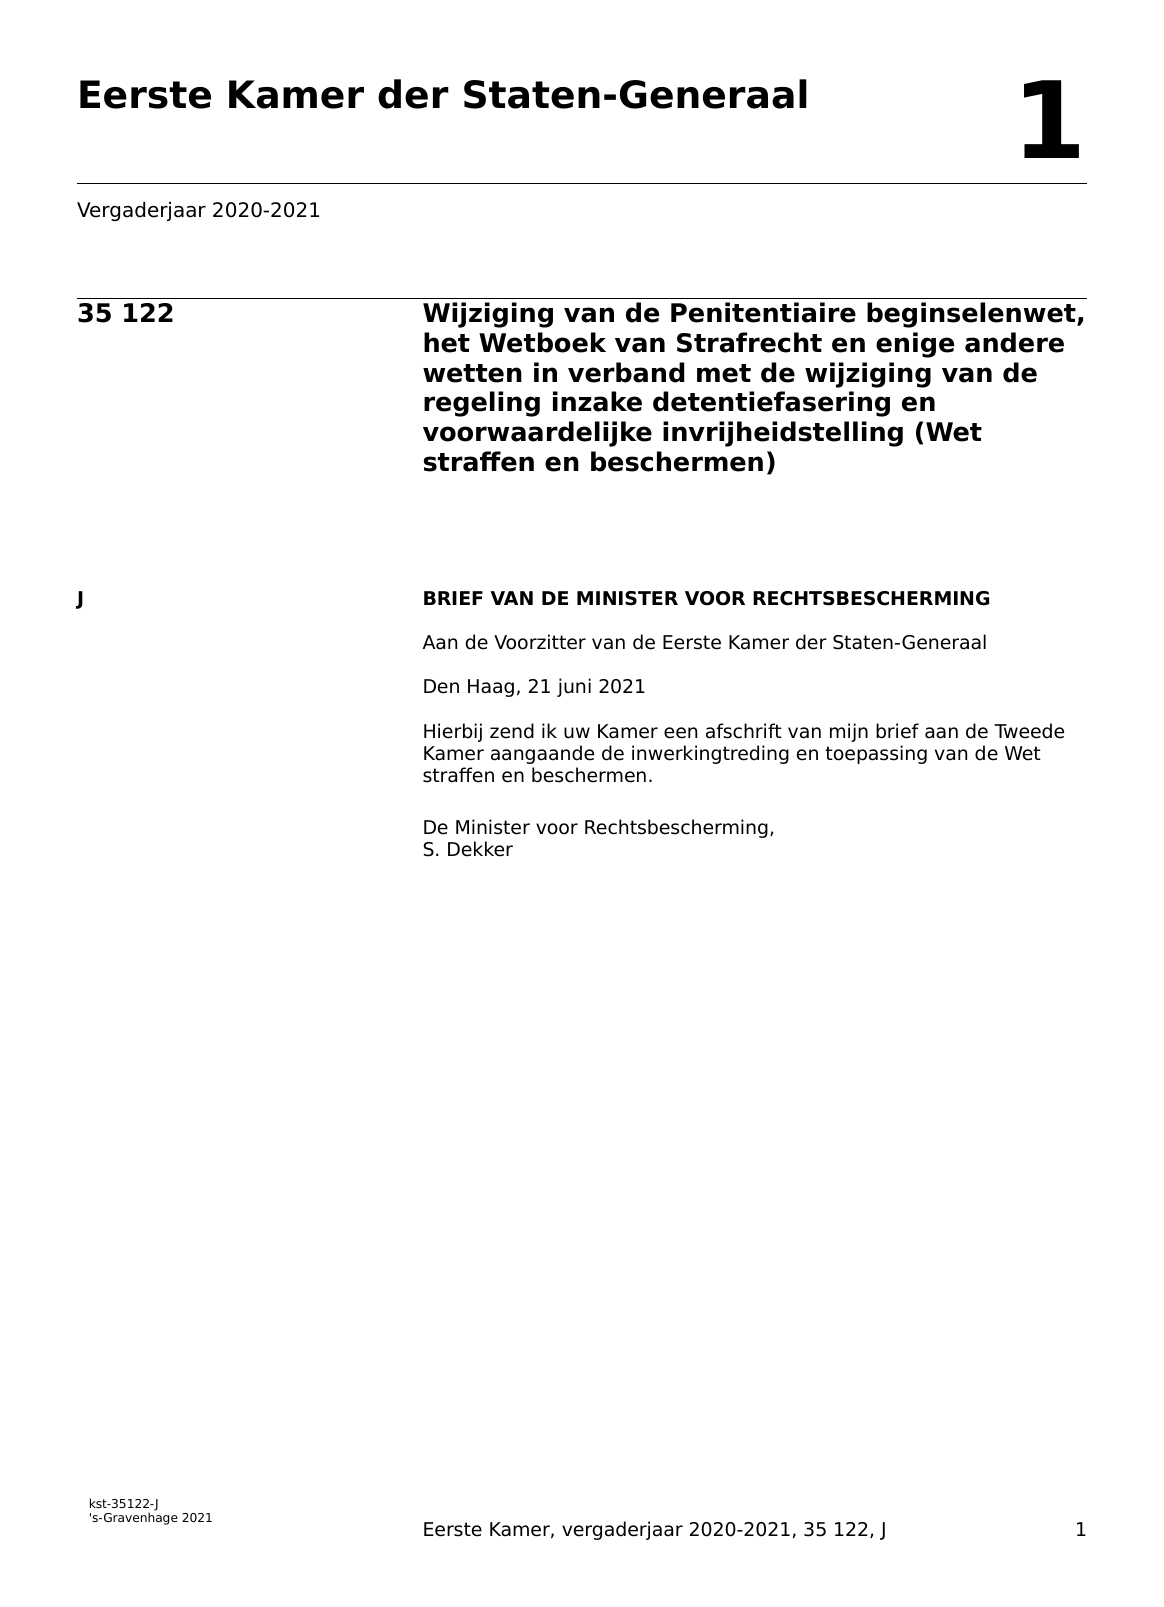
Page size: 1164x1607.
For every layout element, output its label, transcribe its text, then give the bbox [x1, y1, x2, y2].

text Aan de Voorzitter van de Eerste Kamer der Staten-Generaal [422, 632, 1087, 654]
text De Minister voor Rechtsbescherming, S. Dekker [422, 817, 1087, 861]
subtitle 35 122 Wijziging van de Penitentiaire beginselenwet, het Wetboek van Strafrecht en enige andere wetten in verband met de wijziging van de regeling inzake detentiefasering en voorwaardelijke invrijheidstelling (Wet straffen en beschermen) [77, 299, 1087, 477]
table_header Eerste Kamer der Staten-Generaal [77, 59, 886, 183]
table_header 1 [886, 59, 1087, 183]
subtitle J BRIEF VAN DE MINISTER VOOR RECHTSBESCHERMING [77, 588, 1087, 610]
text 's-Gravenhage 2021 [88, 1511, 323, 1525]
table_cell Vergaderjaar 2020-2021 [77, 184, 1087, 298]
text kst-35122-J [88, 1497, 323, 1511]
text Den Haag, 21 juni 2021 [422, 676, 1087, 698]
text Hierbij zend ik uw Kamer een afschrift van mijn brief aan de Tweede Kamer aangaande de inwerkingtreding en toepassing van de Wet straffen en beschermen. [422, 721, 1087, 787]
